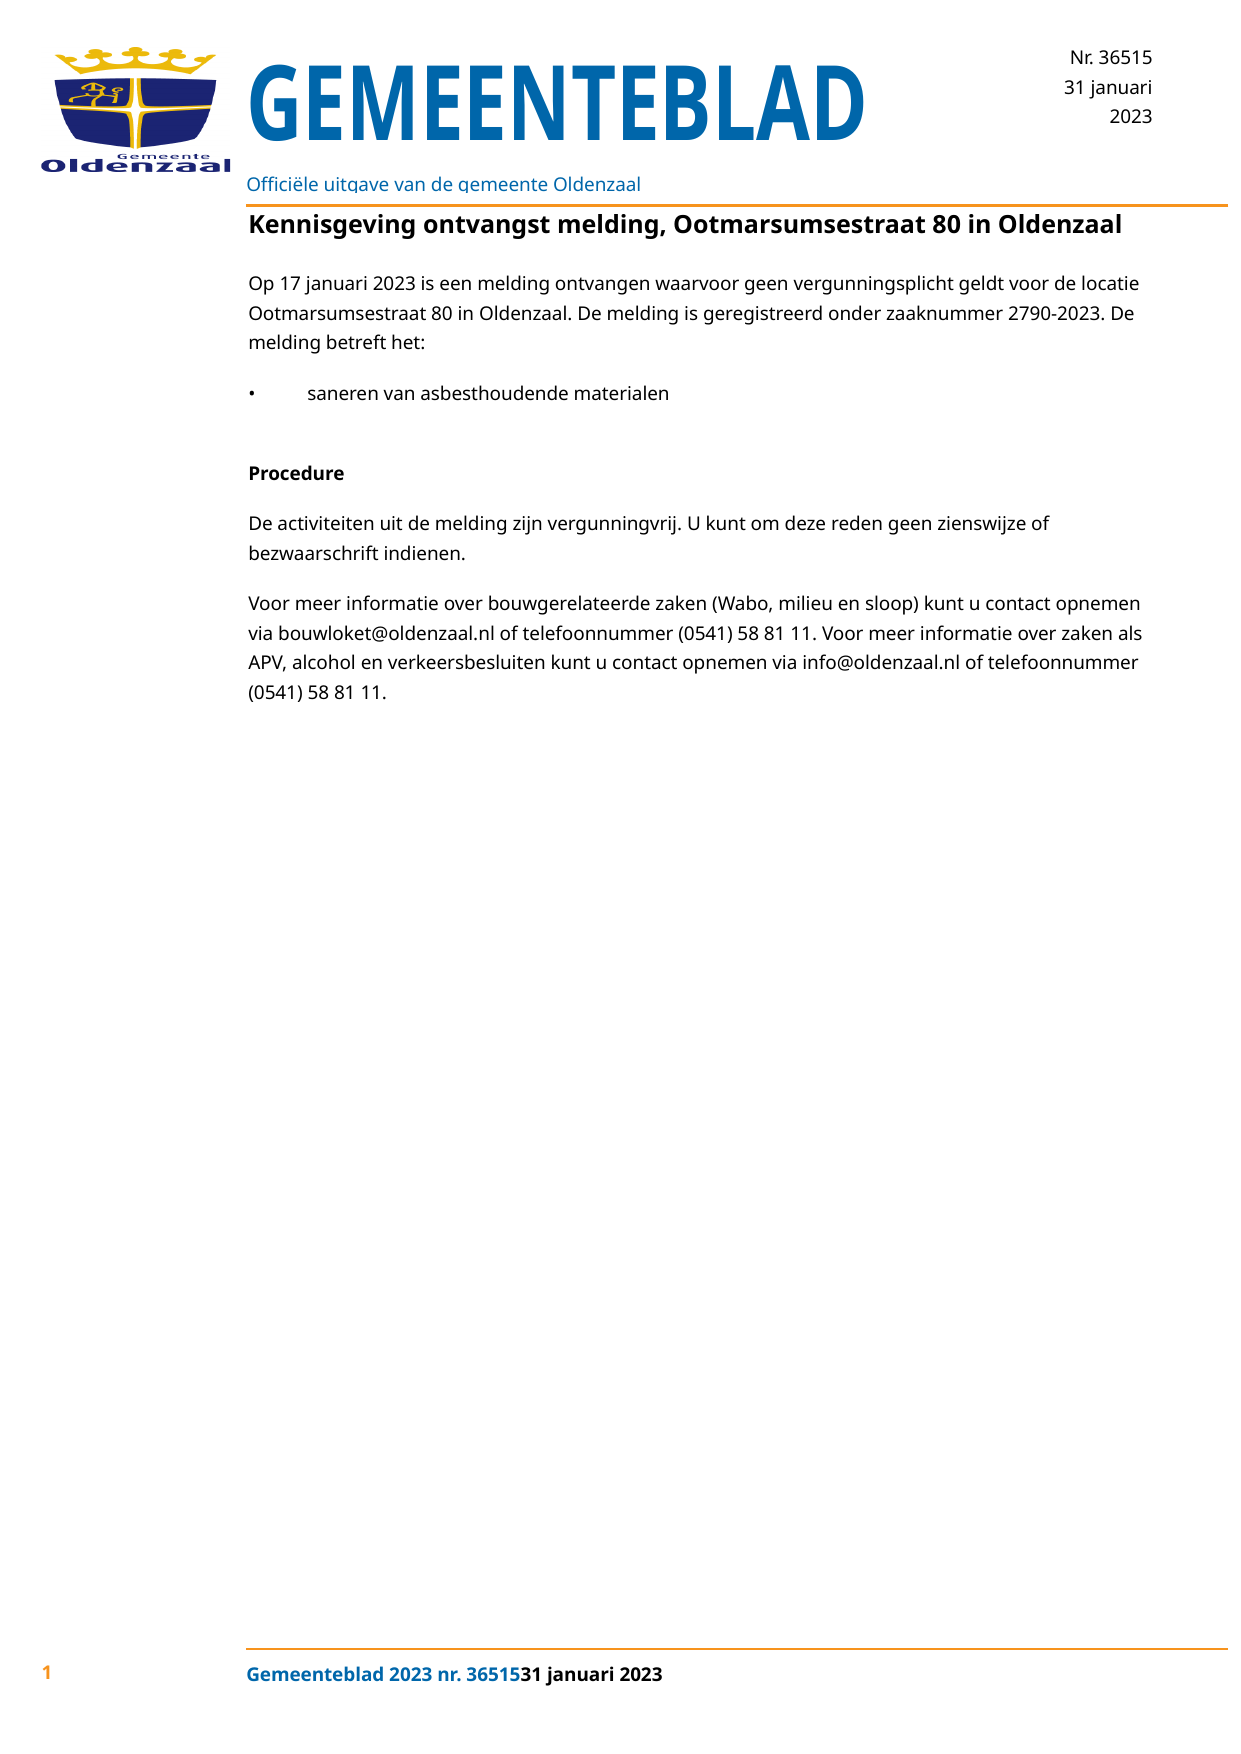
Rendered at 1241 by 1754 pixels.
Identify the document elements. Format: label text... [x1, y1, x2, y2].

text De activiteiten uit de melding zijn vergunningvrij. U kunt om deze reden geen zienswijze of bezwaarschrift indienen. [248, 510, 1152, 566]
text Op 17 januari 2023 is een melding ontvangen waarvoor geen vergunningsplicht geldt voor de locatie Ootmarsumsestraat 80 in Oldenzaal. De melding is geregistreerd onder zaaknummer 2790-2023. De melding betreft het: [248, 270, 1152, 355]
picture [41, 47, 231, 172]
text Kennisgeving ontvangst melding, Ootmarsumsestraat 80 in Oldenzaal [248, 207, 1152, 241]
text Procedure [248, 460, 1152, 486]
text Voor meer informatie over bouwgerelateerde zaken (Wabo, milieu en sloop) kunt u contact opnemen via bouwloket@oldenzaal.nl of telefoonnummer (0541) 58 81 11. Voor meer informatie over zaken als APV, alcohol en verkeersbesluiten kunt u contact opnemen via info@oldenzaal.nl of telefoonnummer (0541) 58 81 11. [248, 590, 1152, 705]
list saneren van asbesthoudende materialen [248, 380, 1152, 406]
